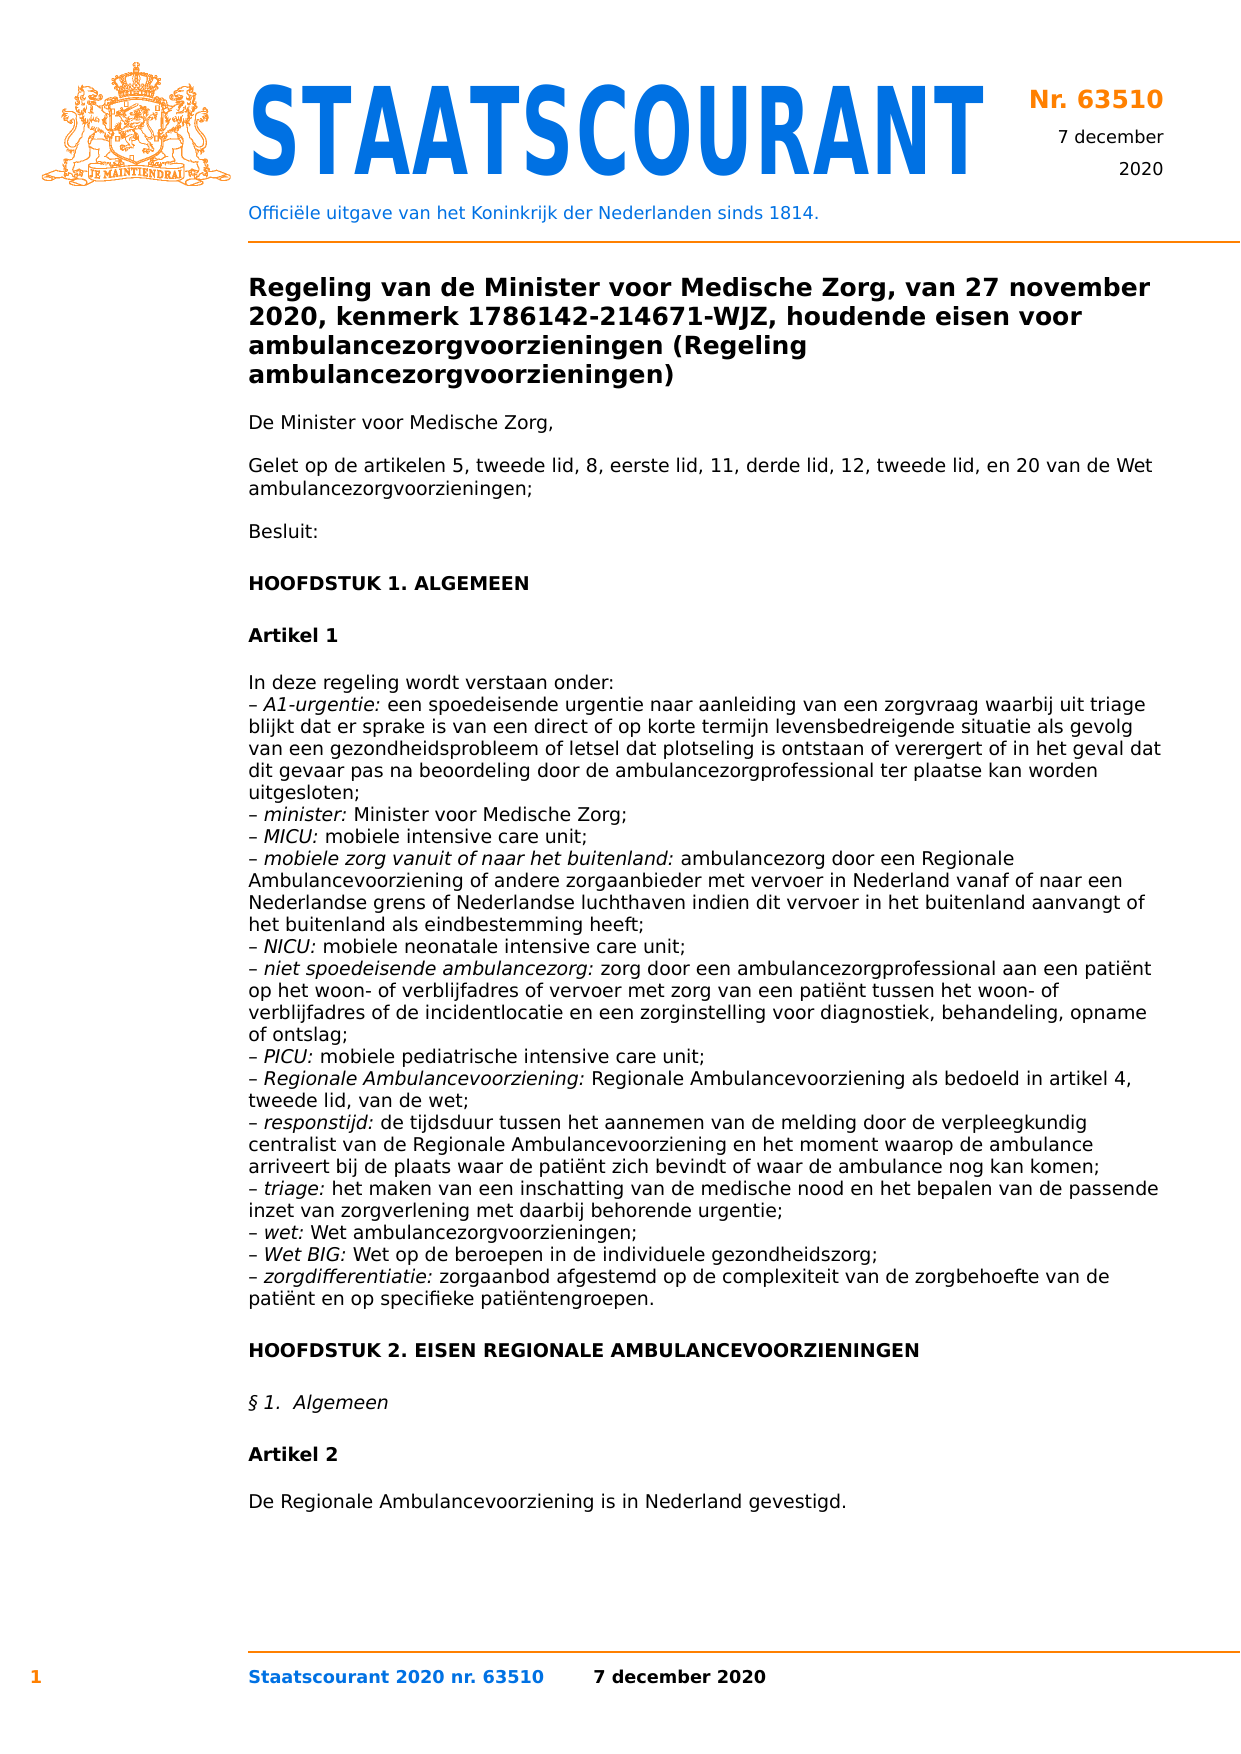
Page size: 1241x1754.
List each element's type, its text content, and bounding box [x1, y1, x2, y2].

subtitle Regeling van de Minister voor Medische Zorg, van 27 november 2020, kenmerk 1786142-214671-WJZ, houdende eisen voor ambulancezorgvoorzieningen (Regeling ambulancezorgvoorzieningen) [248, 273, 1163, 390]
subtitle § 1. Algemeen [248, 1392, 1163, 1413]
text Gelet op de artikelen 5, tweede lid, 8, eerste lid, 11, derde lid, 12, tweede lid, en 20 van de Wet ambulancezorgvoorzieningen; [248, 455, 1163, 499]
text – Wet BIG: Wet op de beroepen in de individuele gezondheidszorg; [248, 1244, 1163, 1266]
text In deze regeling wordt verstaan onder: [248, 672, 1163, 694]
table_cell 7 december [998, 121, 1240, 153]
table_header [25, 62, 248, 241]
text – wet: Wet ambulancezorgvoorzieningen; [248, 1222, 1163, 1244]
text – mobiele zorg vanuit of naar het buitenland: ambulancezorg door een Regionale Ambulancevoorziening of andere zorgaanbieder met vervoer in Nederland vanaf of naar een Nederlandse grens of Nederlandse luchthaven indien dit vervoer in het buitenland aanvangt of het buitenland als eindbestemming heeft; [248, 848, 1163, 936]
text – PICU: mobiele pediatrische intensive care unit; [248, 1046, 1163, 1068]
text De Regionale Ambulancevoorziening is in Nederland gevestigd. [248, 1491, 1163, 1512]
text – responstijd: de tijdsduur tussen het aannemen van de melding door de verpleegkundig centralist van de Regionale Ambulancevoorziening en het moment waarop de ambulance arriveert bij de plaats waar de patiënt zich bevindt of waar de ambulance nog kan komen; [248, 1112, 1163, 1178]
subtitle HOOFDSTUK 2. EISEN REGIONALE AMBULANCEVOORZIENINGEN [248, 1339, 1163, 1362]
subtitle HOOFDSTUK 1. ALGEMEEN [248, 573, 1163, 595]
text Besluit: [248, 521, 1163, 543]
table_cell Officiële uitgave van het Koninkrijk der Nederlanden sinds 1814. [248, 203, 1240, 241]
text – minister: Minister voor Medische Zorg; [248, 804, 1163, 826]
text – niet spoedeisende ambulancezorg: zorg door een ambulancezorgprofessional aan een patiënt op het woon- of verblijfadres of vervoer met zorg van een patiënt tussen het woon- of verblijfadres of de incidentlocatie en een zorginstelling voor diagnostiek, behandeling, opname of ontslag; [248, 958, 1163, 1046]
table_header Nr. 63510 [998, 62, 1240, 121]
picture [41, 62, 231, 186]
text – NICU: mobiele neonatale intensive care unit; [248, 936, 1163, 958]
text – MICU: mobiele intensive care unit; [248, 826, 1163, 848]
subtitle Artikel 2 [248, 1443, 1163, 1466]
text – A1-urgentie: een spoedeisende urgentie naar aanleiding van een zorgvraag waarbij uit triage blijkt dat er sprake is van een direct of op korte termijn levensbedreigende situatie als gevolg van een gezondheidsprobleem of letsel dat plotseling is ontstaan of verergert of in het geval dat dit gevaar pas na beoordeling door de ambulancezorgprofessional ter plaatse kan worden uitgesloten; [248, 694, 1163, 804]
text – zorgdifferentiatie: zorgaanbod afgestemd op de complexiteit van de zorgbehoefte van de patiënt en op specifieke patiëntengroepen. [248, 1266, 1163, 1309]
subtitle Artikel 1 [248, 625, 1163, 647]
text – triage: het maken van een inschatting van de medische nood en het bepalen van de passende inzet van zorgverlening met daarbij behorende urgentie; [248, 1178, 1163, 1222]
table_cell 2020 [998, 153, 1240, 203]
text De Minister voor Medische Zorg, [248, 412, 1163, 433]
text – Regionale Ambulancevoorziening: Regionale Ambulancevoorziening als bedoeld in artikel 4, tweede lid, van de wet; [248, 1068, 1163, 1112]
table_header STAATSCOURANT [248, 62, 998, 203]
